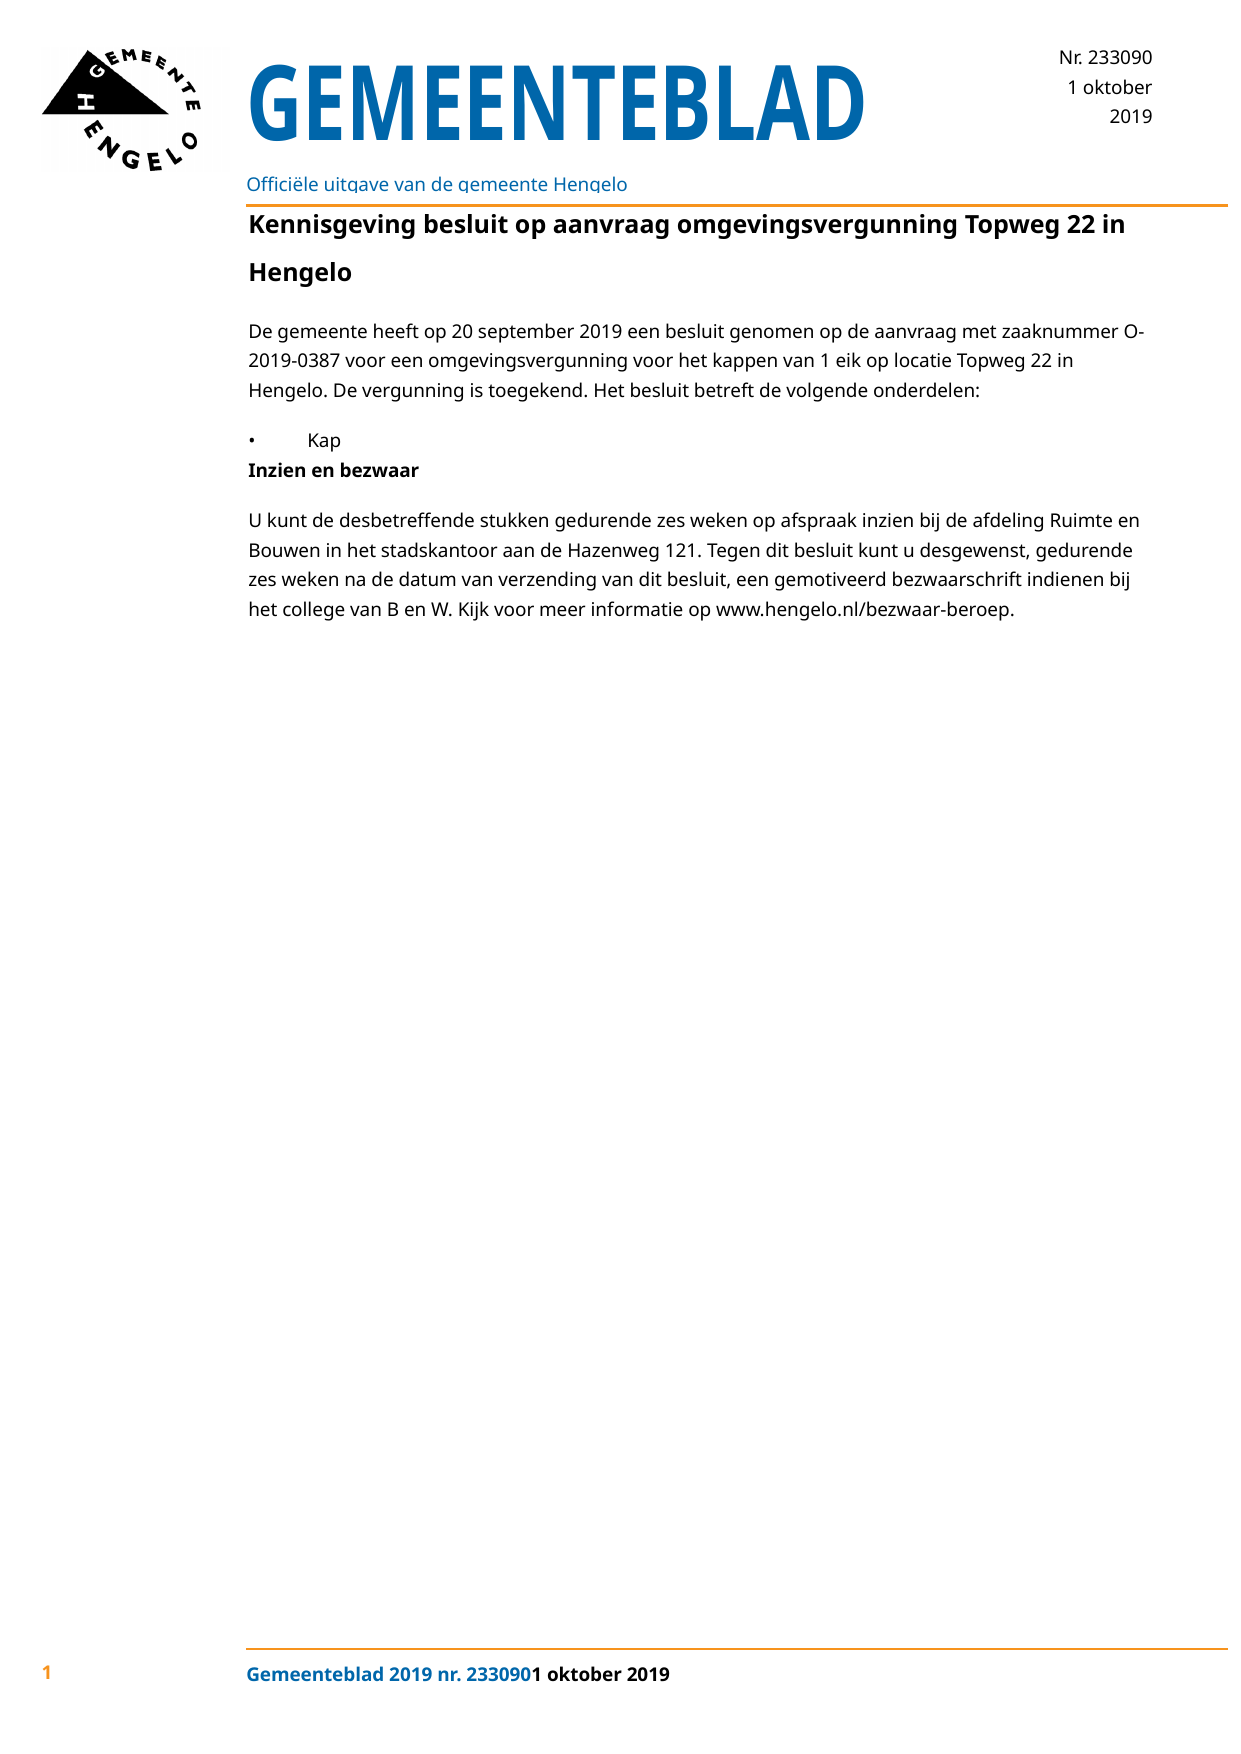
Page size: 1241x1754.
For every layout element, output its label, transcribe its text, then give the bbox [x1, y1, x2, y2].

text De gemeente heeft op 20 september 2019 een besluit genomen op de aanvraag met zaaknummer O-2019-0387 voor een omgevingsvergunning voor het kappen van 1 eik op locatie Topweg 22 in Hengelo. De vergunning is toegekend. Het besluit betreft de volgende onderdelen: [248, 318, 1152, 403]
picture [41, 47, 231, 172]
text U kunt de desbetreffende stukken gedurende zes weken op afspraak inzien bij de afdeling Ruimte en Bouwen in het stadskantoor aan de Hazenweg 121. Tegen dit besluit kunt u desgewenst, gedurende zes weken na de datum van verzending van dit besluit, een gemotiveerd bezwaarschrift indienen bij het college van B en W. Kijk voor meer informatie op www.hengelo.nl/bezwaar-beroep. [248, 507, 1152, 622]
text Kennisgeving besluit op aanvraag omgevingsvergunning Topweg 22 in Hengelo [248, 207, 1152, 288]
list Kap [248, 427, 1152, 453]
text Inzien en bezwaar [248, 457, 1152, 483]
